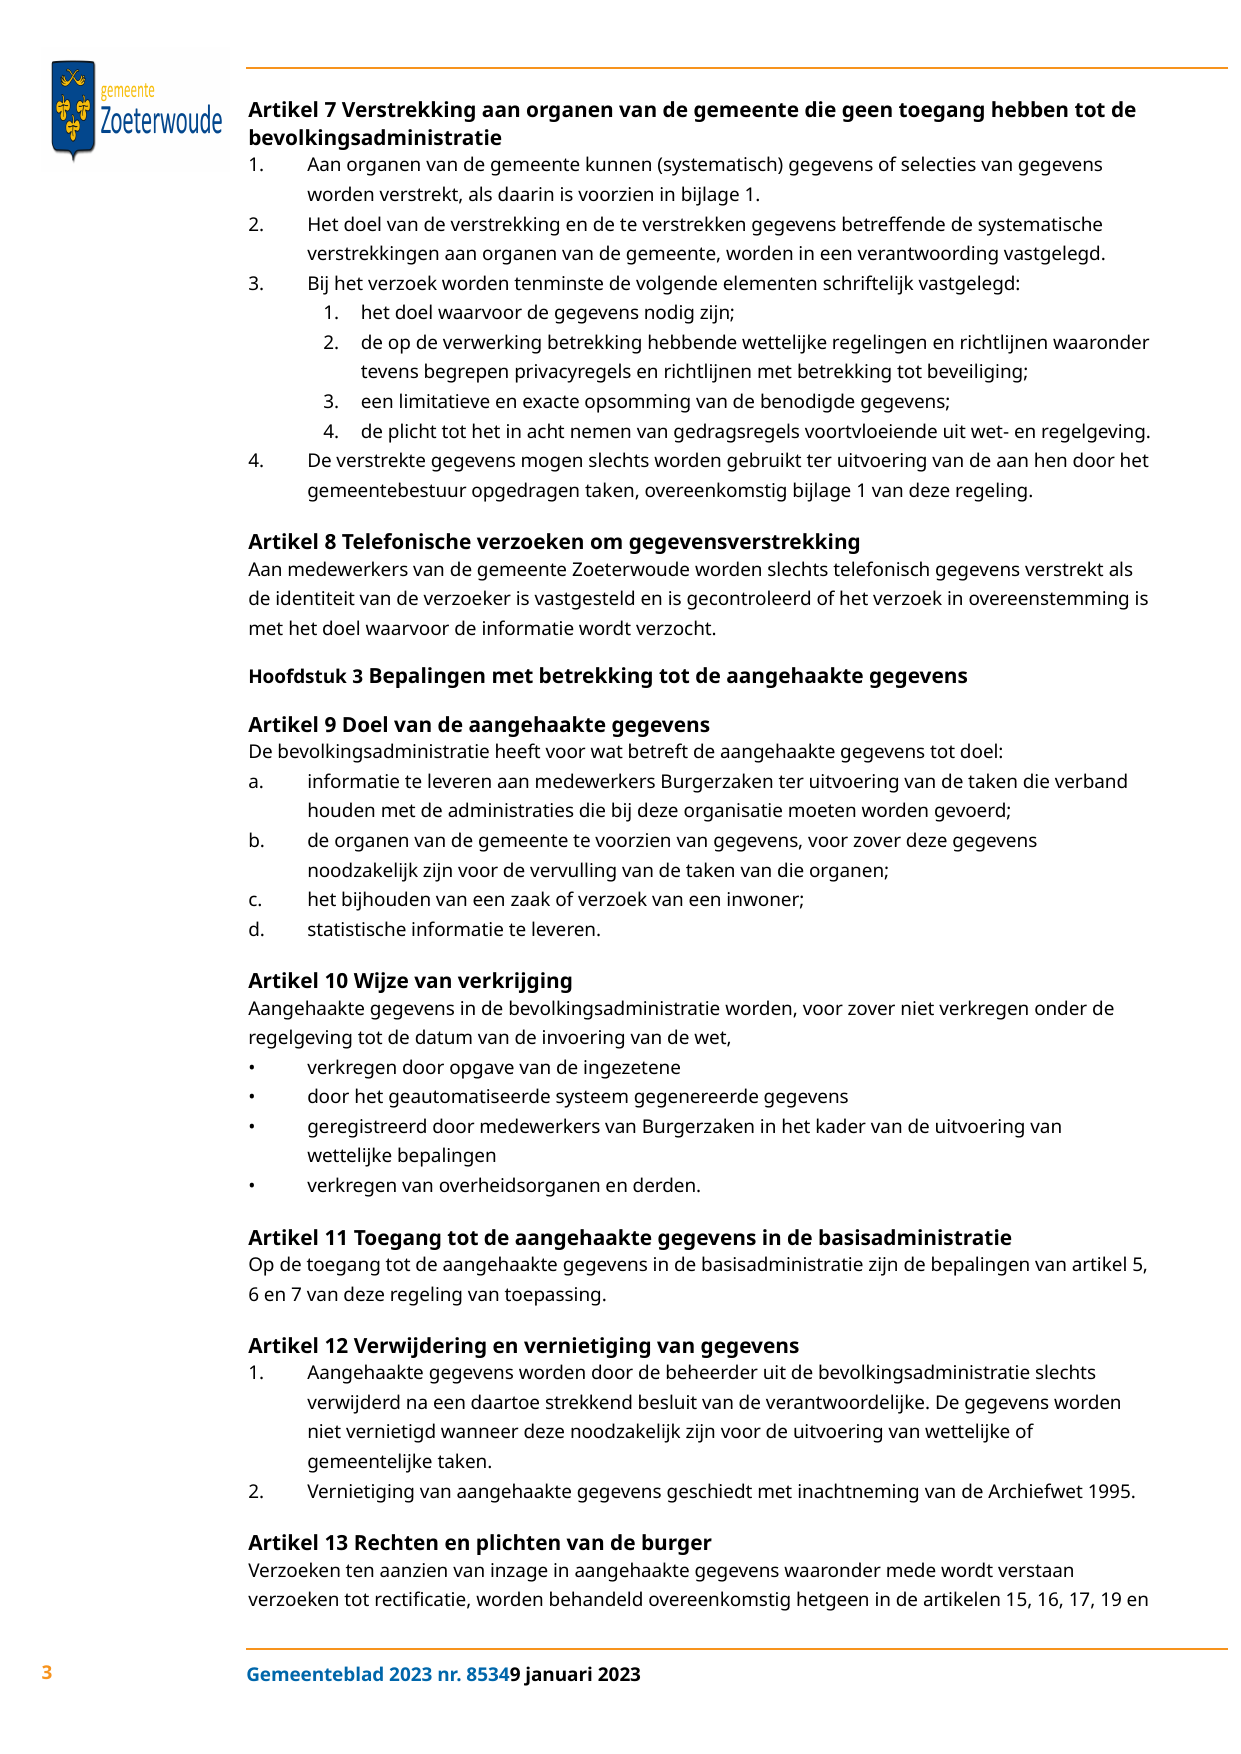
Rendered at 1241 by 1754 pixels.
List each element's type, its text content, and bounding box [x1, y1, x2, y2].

list geregistreerd door medewerkers van Burgerzaken in het kader van de uitvoering van wettelijke bepalingen [248, 1113, 1152, 1168]
list De verstrekte gegevens mogen slechts worden gebruikt ter uitvoering van de aan hen door het gemeentebestuur opgedragen taken, overeenkomstig bijlage 1 van deze regeling. [248, 447, 1152, 503]
list Het doel van de verstrekking en de te verstrekken gegevens betreffende de systematische verstrekkingen aan organen van de gemeente, worden in een verantwoording vastgelegd. [248, 211, 1152, 266]
list een limitatieve en exacte opsomming van de benodigde gegevens; [323, 388, 1152, 414]
list de organen van de gemeente te voorzien van gegevens, voor zover deze gegevens noodzakelijk zijn voor de vervulling van de taken van die organen; [248, 827, 1152, 882]
text Artikel 11 Toegang tot de aangehaakte gegevens in de basisadministratie [248, 1223, 1152, 1251]
text Artikel 9 Doel van de aangehaakte gegevens [248, 710, 1152, 738]
list Aan organen van de gemeente kunnen (systematisch) gegevens of selecties van gegevens worden verstrekt, als daarin is voorzien in bijlage 1. [248, 152, 1152, 207]
text Artikel 7 Verstrekking aan organen van de gemeente die geen toegang hebben tot de bevolkingsadministratie [248, 95, 1152, 152]
text Aangehaakte gegevens in de bevolkingsadministratie worden, voor zover niet verkregen onder de regelgeving tot de datum van de invoering van de wet, [248, 995, 1152, 1050]
list statistische informatie te leveren. [248, 916, 1152, 942]
text Aan medewerkers van de gemeente Zoeterwoude worden slechts telefonisch gegevens verstrekt als de identiteit van de verzoeker is vastgesteld en is gecontroleerd of het verzoek in overeenstemming is met het doel waarvoor de informatie wordt verzocht. [248, 556, 1152, 641]
list de plicht tot het in acht nemen van gedragsregels voortvloeiende uit wet- en regelgeving. [323, 418, 1152, 444]
list verkregen door opgave van de ingezetene [248, 1054, 1152, 1080]
text Verzoeken ten aanzien van inzage in aangehaakte gegevens waaronder mede wordt verstaan verzoeken tot rectificatie, worden behandeld overeenkomstig hetgeen in de artikelen 15, 16, 17, 19 en [248, 1557, 1152, 1612]
list verkregen van overheidsorganen en derden. [248, 1172, 1152, 1198]
text De bevolkingsadministratie heeft voor wat betreft de aangehaakte gegevens tot doel: [248, 738, 1152, 764]
text Artikel 8 Telefonische verzoeken om gegevensverstrekking [248, 527, 1152, 556]
text Artikel 13 Rechten en plichten van de burger [248, 1528, 1152, 1557]
list het doel waarvoor de gegevens nodig zijn; [323, 299, 1152, 325]
text Op de toegang tot de aangehaakte gegevens in de basisadministratie zijn de bepalingen van artikel 5, 6 en 7 van deze regeling van toepassing. [248, 1251, 1152, 1306]
list Vernietiging van aangehaakte gegevens geschiedt met inachtneming van de Archiefwet 1995. [248, 1478, 1152, 1504]
list Bij het verzoek worden tenminste de volgende elementen schriftelijk vastgelegd: [248, 270, 1152, 296]
picture [41, 47, 231, 172]
text Hoofdstuk 3 Bepalingen met betrekking tot de aangehaakte gegevens [248, 661, 1152, 689]
text Artikel 10 Wijze van verkrijging [248, 966, 1152, 995]
list Aangehaakte gegevens worden door de beheerder uit de bevolkingsadministratie slechts verwijderd na een daartoe strekkend besluit van de verantwoordelijke. De gegevens worden niet vernietigd wanneer deze noodzakelijk zijn voor de uitvoering van wettelijke of gemeentelijke taken. [248, 1359, 1152, 1474]
list het bijhouden van een zaak of verzoek van een inwoner; [248, 886, 1152, 912]
list de op de verwerking betrekking hebbende wettelijke regelingen en richtlijnen waaronder tevens begrepen privacyregels en richtlijnen met betrekking tot beveiliging; [323, 329, 1152, 384]
list door het geautomatiseerde systeem gegenereerde gegevens [248, 1083, 1152, 1109]
text Artikel 12 Verwijdering en vernietiging van gegevens [248, 1331, 1152, 1359]
list informatie te leveren aan medewerkers Burgerzaken ter uitvoering van de taken die verband houden met de administraties die bij deze organisatie moeten worden gevoerd; [248, 768, 1152, 823]
